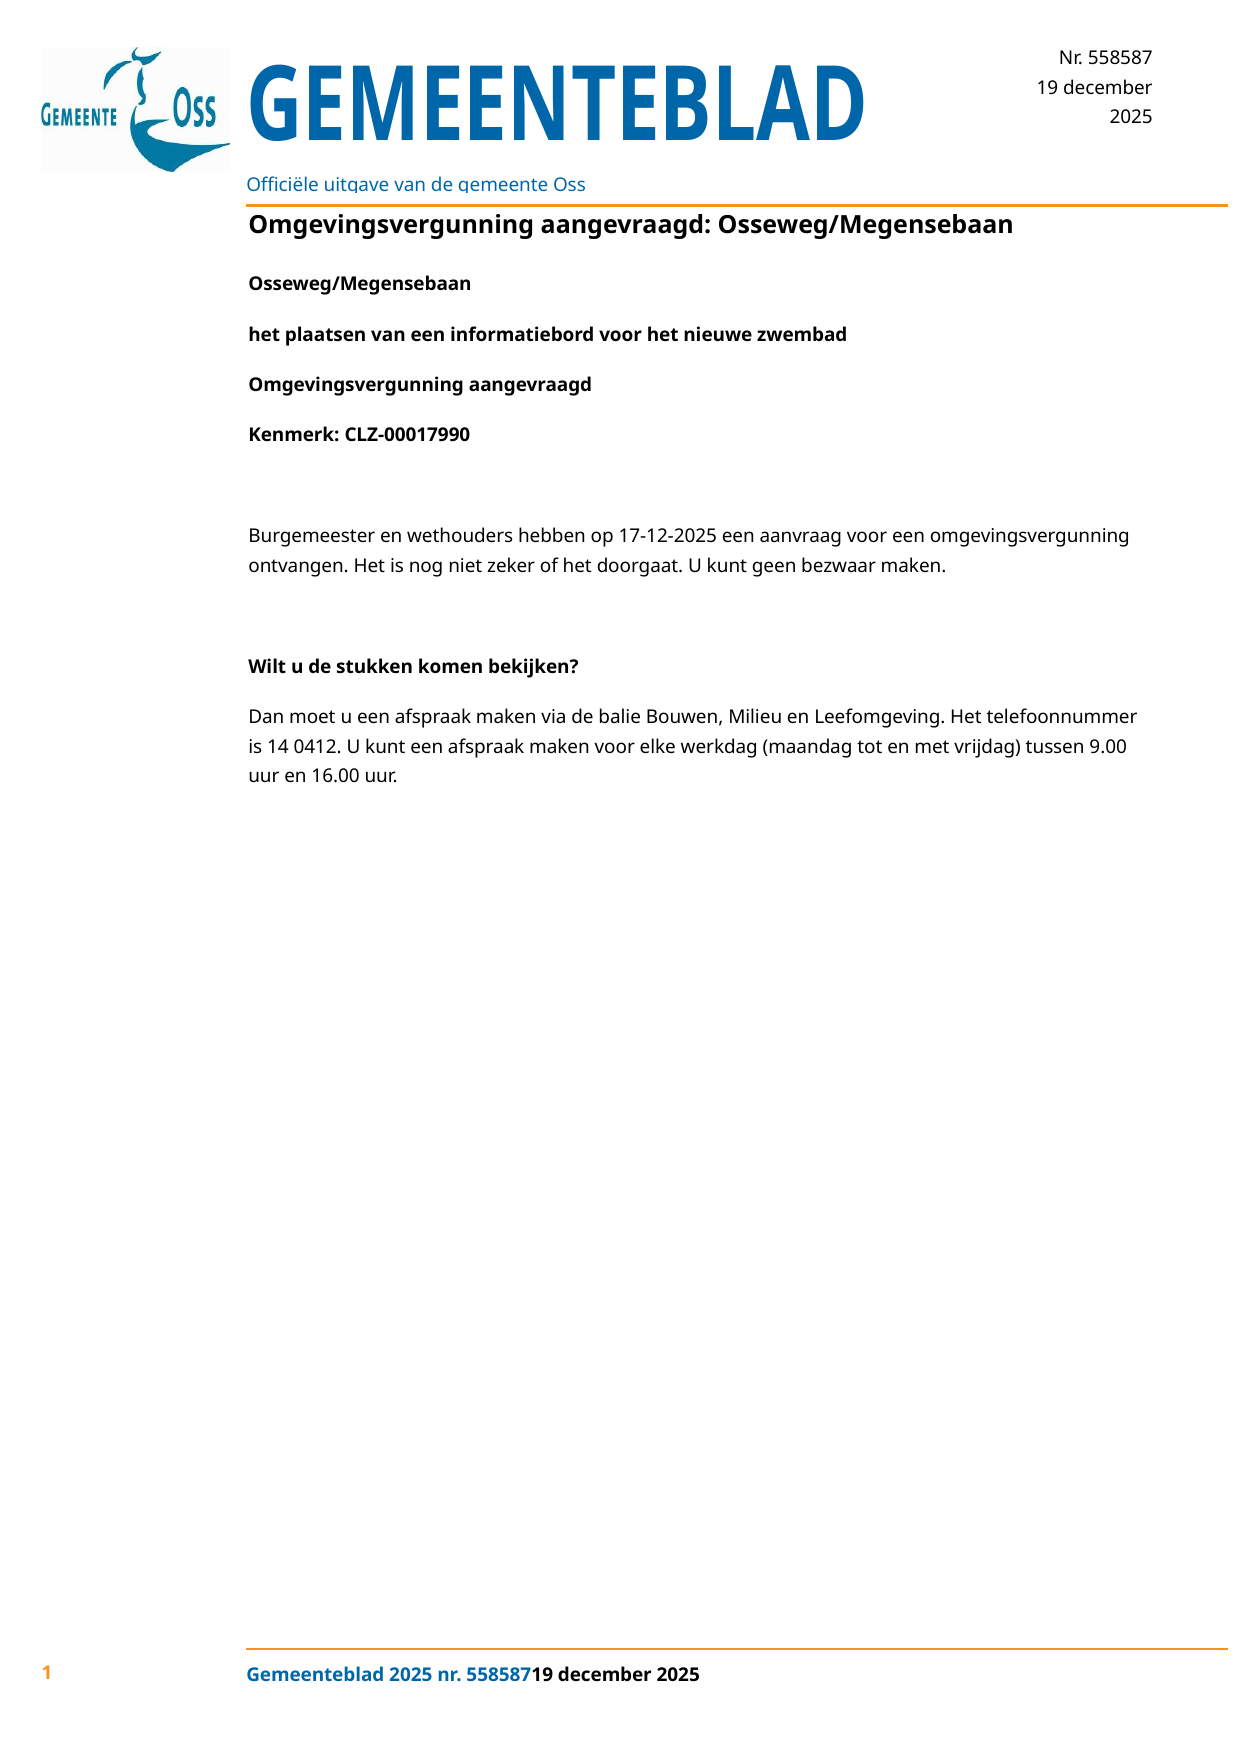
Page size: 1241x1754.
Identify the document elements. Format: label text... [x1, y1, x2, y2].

text het plaatsen van een informatiebord voor het nieuwe zwembad [248, 321, 1152, 346]
text Omgevingsvergunning aangevraagd [248, 371, 1152, 397]
text Osseweg/Megensebaan [248, 270, 1152, 296]
text Burgemeester en wethouders hebben op 17-12-2025 een aanvraag voor een omgevingsvergunning ontvangen. Het is nog niet zeker of het doorgaat. U kunt geen bezwaar maken. [248, 522, 1152, 578]
text Wilt u de stukken komen bekijken? [248, 653, 1152, 678]
picture [41, 47, 231, 172]
text Kenmerk: CLZ-00017990 [248, 422, 1152, 447]
text Dan moet u een afspraak maken via de balie Bouwen, Milieu en Leefomgeving. Het telefoonnummer is 14 0412. U kunt een afspraak maken voor elke werkdag (maandag tot en met vrijdag) tussen 9.00 uur en 16.00 uur. [248, 703, 1152, 788]
text Omgevingsvergunning aangevraagd: Osseweg/Megensebaan [248, 207, 1152, 241]
